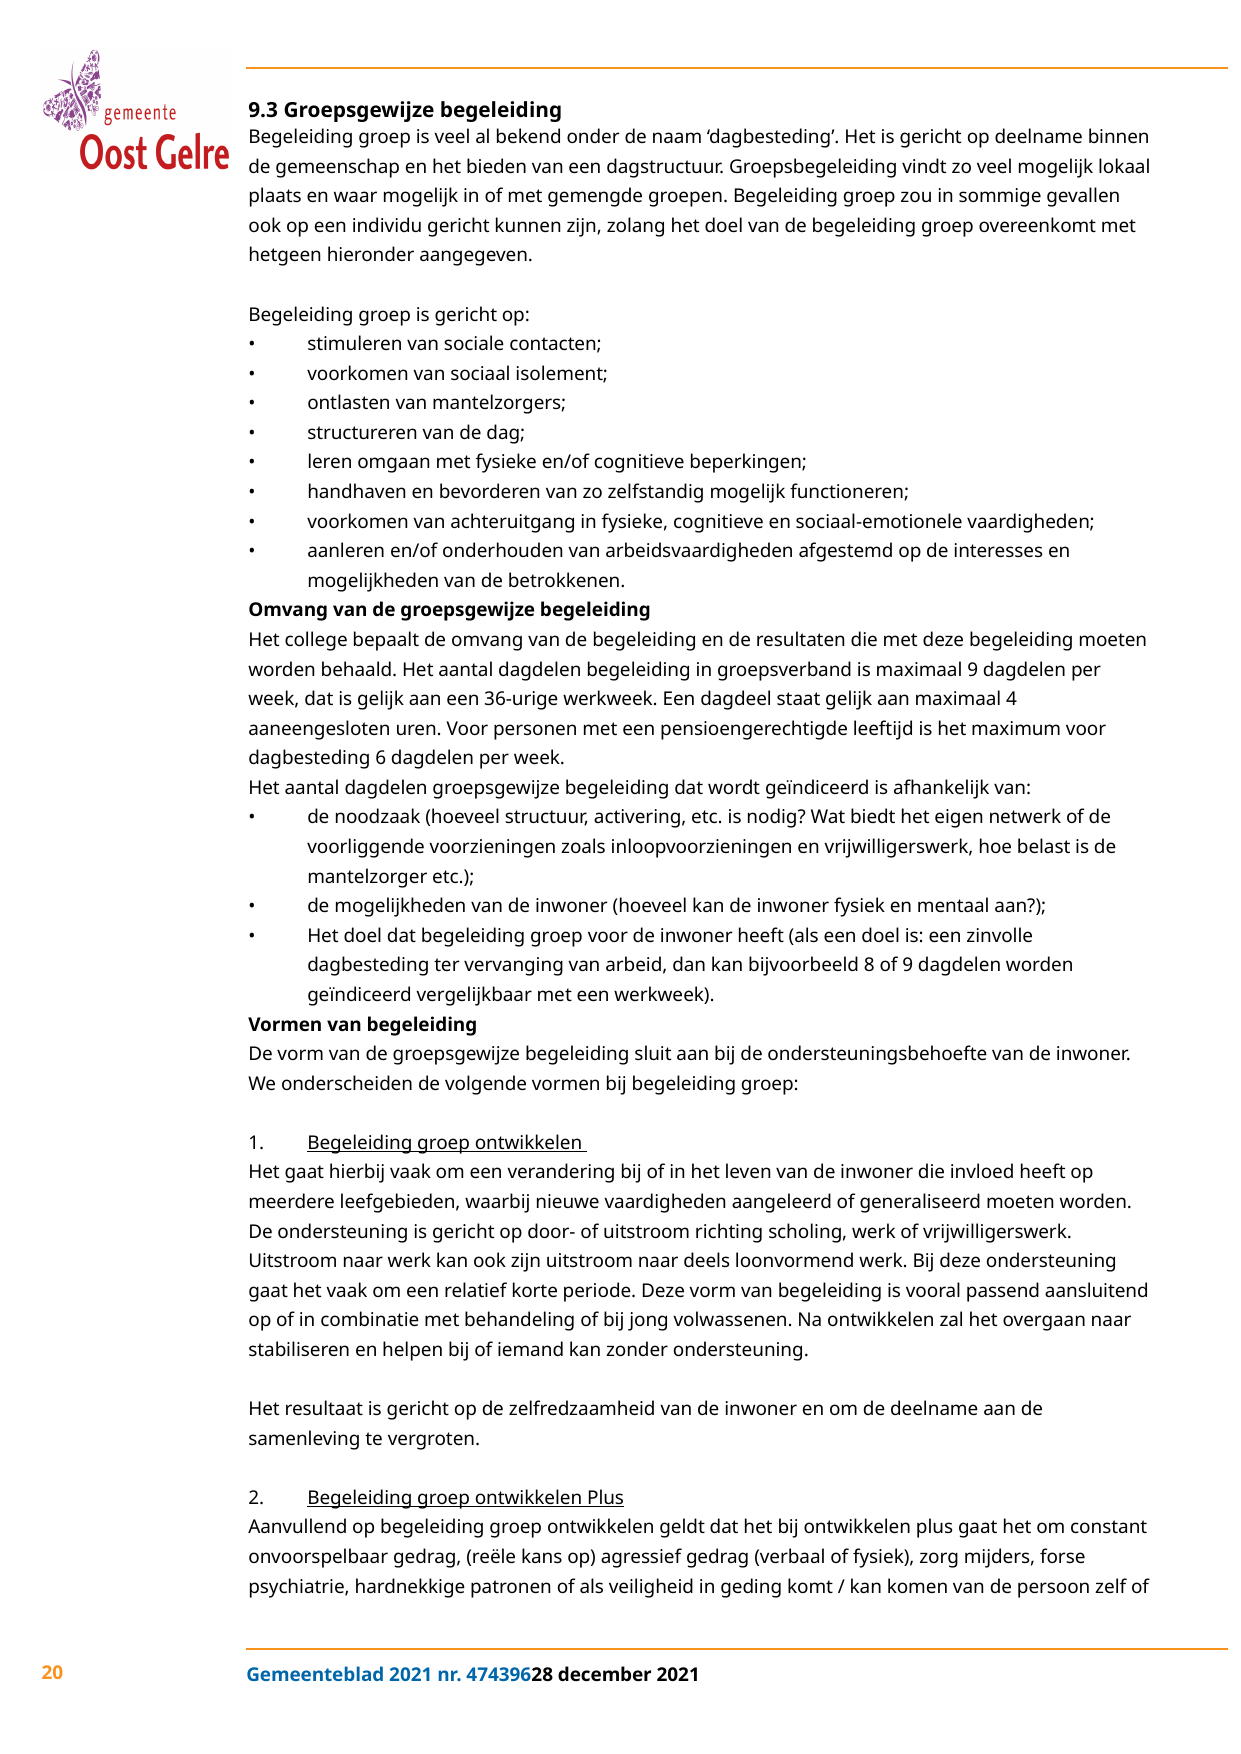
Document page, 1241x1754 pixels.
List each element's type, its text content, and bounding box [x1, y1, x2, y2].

text De vorm van de groepsgewijze begeleiding sluit aan bij de ondersteuningsbehoefte van de inwoner. We onderscheiden de volgende vormen bij begeleiding groep: [248, 1040, 1152, 1096]
list leren omgaan met fysieke en/of cognitieve beperkingen; [248, 449, 1152, 474]
text Het aantal dagdelen groepsgewijze begeleiding dat wordt geïndiceerd is afhankelijk van: [248, 774, 1152, 800]
list stimuleren van sociale contacten; [248, 330, 1152, 356]
list structureren van de dag; [248, 419, 1152, 445]
text Aanvullend op begeleiding groep ontwikkelen geldt dat het bij ontwikkelen plus gaat het om constant onvoorspelbaar gedrag, (reële kans op) agressief gedrag (verbaal of fysiek), zorg mijders, forse psychiatrie, hardnekkige patronen of als veiligheid in geding komt / kan komen van de persoon zelf of [248, 1514, 1152, 1598]
text Het resultaat is gericht op de zelfredzaamheid van de inwoner en om de deelname aan de samenleving te vergroten. [248, 1395, 1152, 1451]
list handhaven en bevorderen van zo zelfstandig mogelijk functioneren; [248, 478, 1152, 504]
list de noodzaak (hoeveel structuur, activering, etc. is nodig? Wat biedt het eigen netwerk of de voorliggende voorzieningen zoals inloopvoorzieningen en vrijwilligerswerk, hoe belast is de mantelzorger etc.); [248, 804, 1152, 888]
list aanleren en/of onderhouden van arbeidsvaardigheden afgestemd op de interesses en mogelijkheden van de betrokkenen. [248, 537, 1152, 593]
picture [41, 47, 231, 172]
list de mogelijkheden van de inwoner (hoeveel kan de inwoner fysiek en mentaal aan?); [248, 892, 1152, 918]
text Het gaat hierbij vaak om een verandering bij of in het leven van de inwoner die invloed heeft op meerdere leefgebieden, waarbij nieuwe vaardigheden aangeleerd of generaliseerd moeten worden. De ondersteuning is gericht op door- of uitstroom richting scholing, werk of vrijwilligerswerk. Uitstroom naar werk kan ook zijn uitstroom naar deels loonvormend werk. Bij deze ondersteuning gaat het vaak om een relatief korte periode. Deze vorm van begeleiding is vooral passend aansluitend op of in combinatie met behandeling of bij jong volwassenen. Na ontwikkelen zal het overgaan naar stabiliseren en helpen bij of iemand kan zonder ondersteuning. [248, 1159, 1152, 1362]
text Omvang van de groepsgewijze begeleiding [248, 597, 1152, 622]
list Begeleiding groep ontwikkelen Plus [248, 1484, 1152, 1510]
text 9.3 Groepsgewijze begeleiding [248, 95, 1152, 123]
list voorkomen van achteruitgang in fysieke, cognitieve en sociaal-emotionele vaardigheden; [248, 508, 1152, 533]
list Het doel dat begeleiding groep voor de inwoner heeft (als een doel is: een zinvolle dagbesteding ter vervanging van arbeid, dan kan bijvoorbeeld 8 of 9 dagdelen worden geïndiceerd vergelijkbaar met een werkweek). [248, 922, 1152, 1007]
list ontlasten van mantelzorgers; [248, 389, 1152, 415]
list voorkomen van sociaal isolement; [248, 360, 1152, 386]
list Begeleiding groep ontwikkelen [248, 1129, 1152, 1155]
text Het college bepaalt de omvang van de begeleiding en de resultaten die met deze begeleiding moeten worden behaald. Het aantal dagdelen begeleiding in groepsverband is maximaal 9 dagdelen per week, dat is gelijk aan een 36-urige werkweek. Een dagdeel staat gelijk aan maximaal 4 aaneengesloten uren. Voor personen met een pensioengerechtigde leeftijd is het maximum voor dagbesteding 6 dagdelen per week. [248, 626, 1152, 770]
text Vormen van begeleiding [248, 1011, 1152, 1036]
text Begeleiding groep is veel al bekend onder de naam ‘dagbesteding’. Het is gericht op deelname binnen de gemeenschap en het bieden van een dagstructuur. Groepsbegeleiding vindt zo veel mogelijk lokaal plaats en waar mogelijk in of met gemengde groepen. Begeleiding groep zou in sommige gevallen ook op een individu gericht kunnen zijn, zolang het doel van de begeleiding groep overeenkomt met hetgeen hieronder aangegeven. [248, 123, 1152, 267]
text Begeleiding groep is gericht op: [248, 301, 1152, 326]
